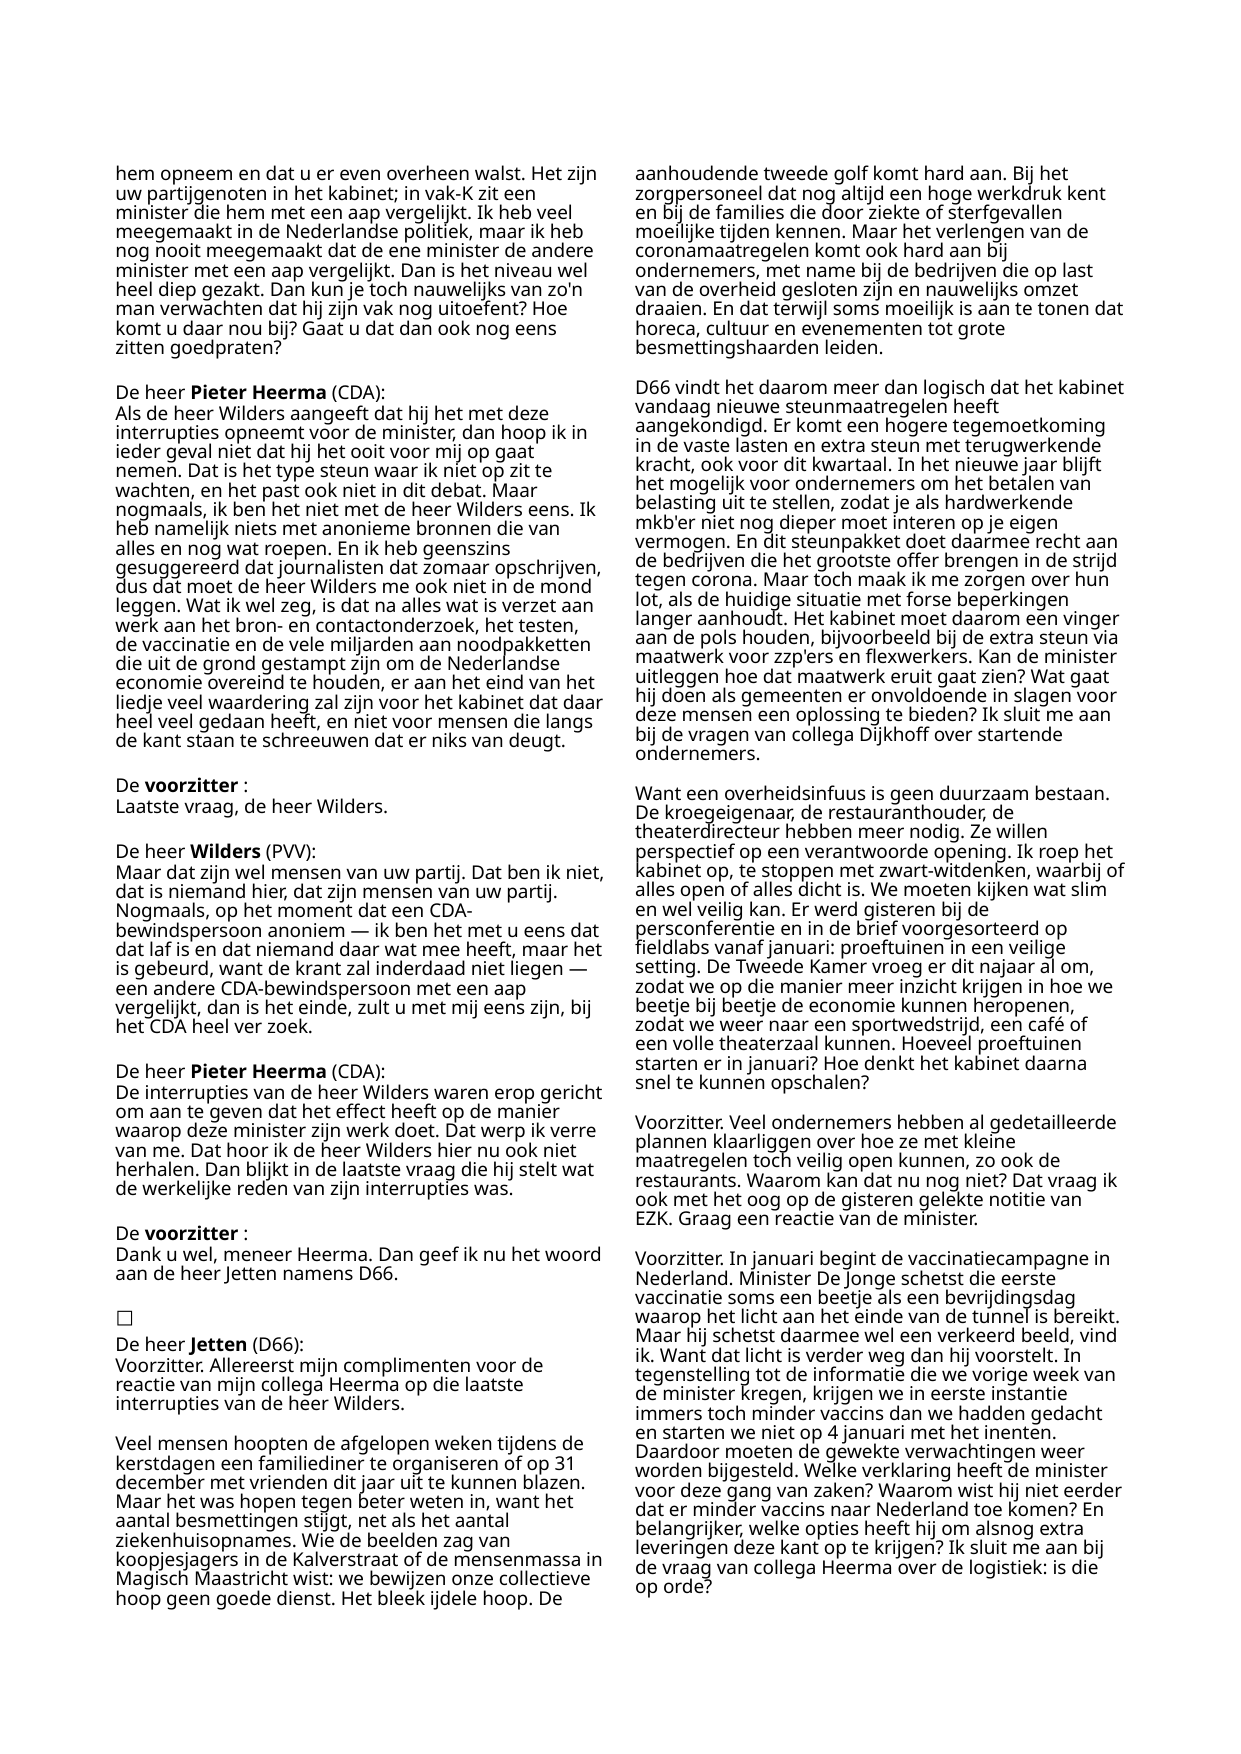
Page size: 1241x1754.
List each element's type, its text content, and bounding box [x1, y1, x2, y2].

text De heer Pieter Heerma (CDA): [115, 379, 605, 404]
text De voorzitter : [115, 772, 605, 798]
text Voorzitter. Allereerst mijn complimenten voor de reactie van mijn collega Heerma op die laatste interrupties van de heer Wilders. [115, 1357, 605, 1415]
text De heer Jetten (D66): [115, 1331, 605, 1357]
text De heer Pieter Heerma (CDA): [115, 1058, 605, 1084]
text Voorzitter. Veel ondernemers hebben al gedetailleerde plannen klaarliggen over hoe ze met kleine maatregelen toch veilig open kunnen, zo ook de restaurants. Waarom kan dat nu nog niet? Dat vraag ik ook met het oog op de gisteren gelekte notitie van EZK. Graag een reactie van de minister. [635, 1114, 1125, 1229]
text aanhoudende tweede golf komt hard aan. Bij het zorgpersoneel dat nog altijd een hoge werkdruk kent en bij de families die door ziekte of sterfgevallen moeilijke tijden kennen. Maar het verlengen van de coronamaatregelen komt ook hard aan bij ondernemers, met name bij de bedrijven die op last van de overheid gesloten zijn en nauwelijks omzet draaien. En dat terwijl soms moeilijk is aan te tonen dat horeca, cultuur en evenementen tot grote besmettingshaarden leiden. [635, 165, 1125, 358]
text Voorzitter. In januari begint de vaccinatiecampagne in Nederland. Minister De Jonge schetst die eerste vaccinatie soms een beetje als een bevrijdingsdag waarop het licht aan het einde van de tunnel is bereikt. Maar hij schetst daarmee wel een verkeerd beeld, vind ik. Want dat licht is verder weg dan hij voorstelt. In tegenstelling tot de informatie die we vorige week van de minister kregen, krijgen we in eerste instantie immers toch minder vaccins dan we hadden gedacht en starten we niet op 4 januari met het inenten. Daardoor moeten de gewekte verwachtingen weer worden bijgesteld. Welke verklaring heeft de minister voor deze gang van zaken? Waarom wist hij niet eerder dat er minder vaccins naar Nederland toe komen? En belangrijker, welke opties heeft hij om alsnog extra leveringen deze kant op te krijgen? Ik sluit me aan bij de vraag van collega Heerma over de logistiek: is die op orde? [635, 1250, 1125, 1597]
text hem opneem en dat u er even overheen walst. Het zijn uw partijgenoten in het kabinet; in vak-K zit een minister die hem met een aap vergelijkt. Ik heb veel meegemaakt in de Nederlandse politiek, maar ik heb nog nooit meegemaakt dat de ene minister de andere minister met een aap vergelijkt. Dan is het niveau wel heel diep gezakt. Dan kun je toch nauwelijks van zo'n man verwachten dat hij zijn vak nog uitoefent? Hoe komt u daar nou bij? Gaat u dat dan ook nog eens zitten goedpraten? [115, 165, 605, 358]
text Laatste vraag, de heer Wilders. [115, 798, 605, 817]
text De interrupties van de heer Wilders waren erop gericht om aan te geven dat het effect heeft op de manier waarop deze minister zijn werk doet. Dat werp ik verre van me. Dat hoor ik de heer Wilders hier nu ook niet herhalen. Dan blijkt in de laatste vraag die hij stelt wat de werkelijke reden van zijn interrupties was. [115, 1084, 605, 1199]
text Dank u wel, meneer Heerma. Dan geef ik nu het woord aan de heer Jetten namens D66. [115, 1246, 605, 1284]
text De voorzitter : [115, 1220, 605, 1246]
text ⬜ [115, 1305, 605, 1331]
text Als de heer Wilders aangeeft dat hij het met deze interrupties opneemt voor de minister, dan hoop ik in ieder geval niet dat hij het ooit voor mij op gaat nemen. Dat is het type steun waar ik niet op zit te wachten, en het past ook niet in dit debat. Maar nogmaals, ik ben het niet met de heer Wilders eens. Ik heb namelijk niets met anonieme bronnen die van alles en nog wat roepen. En ik heb geenszins gesuggereerd dat journalisten dat zomaar opschrijven, dus dat moet de heer Wilders me ook niet in de mond leggen. Wat ik wel zeg, is dat na alles wat is verzet aan werk aan het bron- en contactonderzoek, het testen, de vaccinatie en de vele miljarden aan noodpakketten die uit de grond gestampt zijn om de Nederlandse economie overeind te houden, er aan het eind van het liedje veel waardering zal zijn voor het kabinet dat daar heel veel gedaan heeft, en niet voor mensen die langs de kant staan te schreeuwen dat er niks van deugt. [115, 404, 605, 751]
text Maar dat zijn wel mensen van uw partij. Dat ben ik niet, dat is niemand hier, dat zijn mensen van uw partij. Nogmaals, op het moment dat een CDA-bewindspersoon anoniem — ik ben het met u eens dat dat laf is en dat niemand daar wat mee heeft, maar het is gebeurd, want de krant zal inderdaad niet liegen — een andere CDA-bewindspersoon met een aap vergelijkt, dan is het einde, zult u met mij eens zijn, bij het CDA heel ver zoek. [115, 864, 605, 1037]
text Want een overheidsinfuus is geen duurzaam bestaan. De kroegeigenaar, de restauranthouder, de theaterdirecteur hebben meer nodig. Ze willen perspectief op een verantwoorde opening. Ik roep het kabinet op, te stoppen met zwart-witdenken, waarbij of alles open of alles dicht is. We moeten kijken wat slim en wel veilig kan. Er werd gisteren bij de persconferentie en in de brief voorgesorteerd op fieldlabs vanaf januari: proeftuinen in een veilige setting. De Tweede Kamer vroeg er dit najaar al om, zodat we op die manier meer inzicht krijgen in hoe we beetje bij beetje de economie kunnen heropenen, zodat we weer naar een sportwedstrijd, een café of een volle theaterzaal kunnen. Hoeveel proeftuinen starten er in januari? Hoe denkt het kabinet daarna snel te kunnen opschalen? [635, 785, 1125, 1093]
text D66 vindt het daarom meer dan logisch dat het kabinet vandaag nieuwe steunmaatregelen heeft aangekondigd. Er komt een hogere tegemoetkoming in de vaste lasten en extra steun met terugwerkende kracht, ook voor dit kwartaal. In het nieuwe jaar blijft het mogelijk voor ondernemers om het betalen van belasting uit te stellen, zodat je als hardwerkende mkb'er niet nog dieper moet interen op je eigen vermogen. En dit steunpakket doet daarmee recht aan de bedrijven die het grootste offer brengen in de strijd tegen corona. Maar toch maak ik me zorgen over hun lot, als de huidige situatie met forse beperkingen langer aanhoudt. Het kabinet moet daarom een vinger aan de pols houden, bijvoorbeeld bij de extra steun via maatwerk voor zzp'ers en flexwerkers. Kan de minister uitleggen hoe dat maatwerk eruit gaat zien? Wat gaat hij doen als gemeenten er onvoldoende in slagen voor deze mensen een oplossing te bieden? Ik sluit me aan bij de vragen van collega Dijkhoff over startende ondernemers. [635, 379, 1125, 764]
text De heer Wilders (PVV): [115, 838, 605, 864]
text Veel mensen hoopten de afgelopen weken tijdens de kerstdagen een familiediner te organiseren of op 31 december met vrienden dit jaar uit te kunnen blazen. Maar het was hopen tegen beter weten in, want het aantal besmettingen stijgt, net als het aantal ziekenhuisopnames. Wie de beelden zag van koopjesjagers in de Kalverstraat of de mensenmassa in Magisch Maastricht wist: we bewijzen onze collectieve hoop geen goede dienst. Het bleek ijdele hoop. De [115, 1435, 605, 1609]
